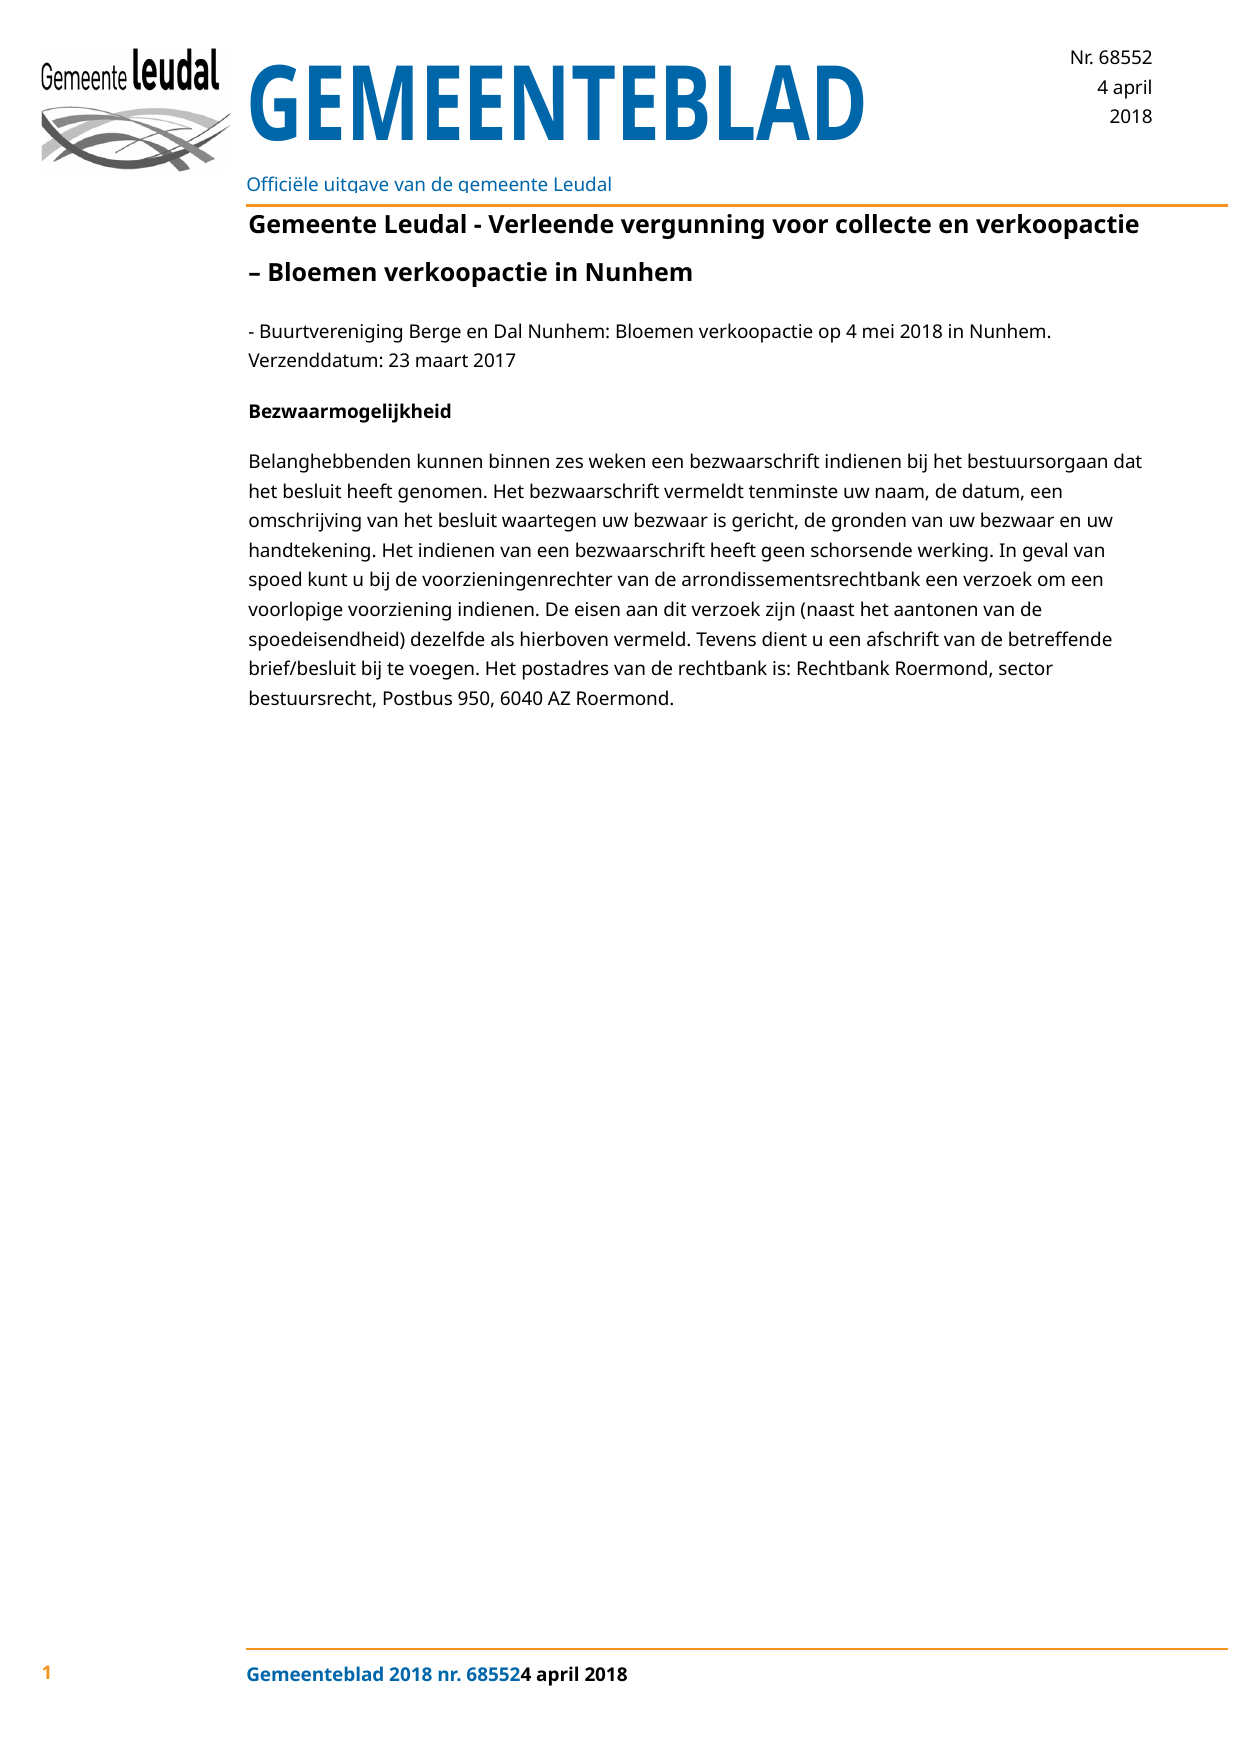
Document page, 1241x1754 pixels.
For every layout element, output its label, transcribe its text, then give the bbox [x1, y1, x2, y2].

text Belanghebbenden kunnen binnen zes weken een bezwaarschrift indienen bij het bestuursorgaan dat het besluit heeft genomen. Het bezwaarschrift vermeldt tenminste uw naam, de datum, een omschrijving van het besluit waartegen uw bezwaar is gericht, de gronden van uw bezwaar en uw handtekening. Het indienen van een bezwaarschrift heeft geen schorsende werking. In geval van spoed kunt u bij de voorzieningenrechter van de arrondissementsrechtbank een verzoek om een voorlopige voorziening indienen. De eisen aan dit verzoek zijn (naast het aantonen van de spoedeisendheid) dezelfde als hierboven vermeld. Tevens dient u een afschrift van de betreffende brief/besluit bij te voegen. Het postadres van de rechtbank is: Rechtbank Roermond, sector bestuursrecht, Postbus 950, 6040 AZ Roermond. [248, 448, 1152, 711]
text Bezwaarmogelijkheid [248, 398, 1152, 424]
text - Buurtvereniging Berge en Dal Nunhem: Bloemen verkoopactie op 4 mei 2018 in Nunhem. Verzenddatum: 23 maart 2017 [248, 318, 1152, 373]
picture [41, 47, 231, 172]
text Gemeente Leudal - Verleende vergunning voor collecte en verkoopactie – Bloemen verkoopactie in Nunhem [248, 207, 1152, 288]
